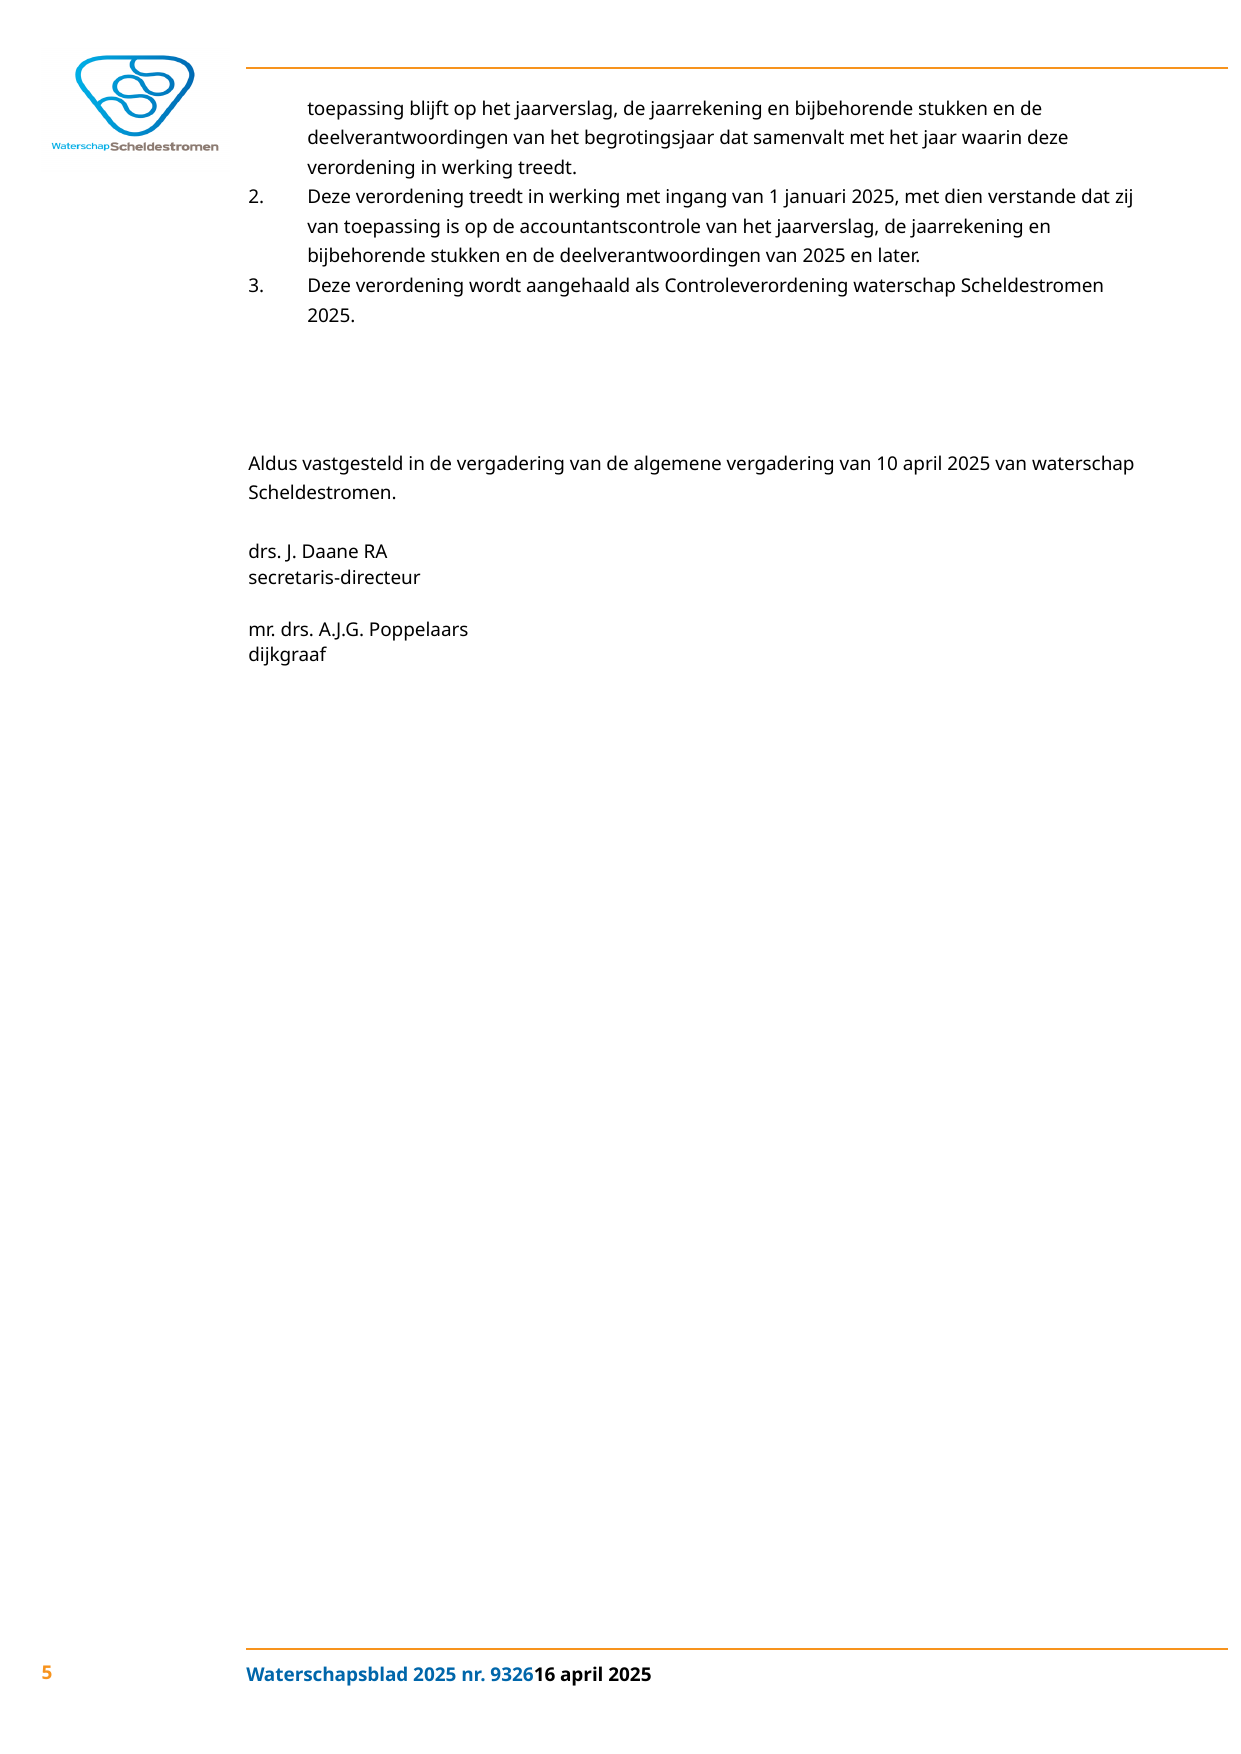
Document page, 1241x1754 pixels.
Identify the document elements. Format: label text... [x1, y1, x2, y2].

text Aldus vastgesteld in de vergadering van de algemene vergadering van 10 april 2025 van waterschap Scheldestromen. [248, 450, 1152, 505]
list toepassing blijft op het jaarverslag, de jaarrekening en bijbehorende stukken en de deelverantwoordingen van het begrotingsjaar dat samenvalt met het jaar waarin deze verordening in werking treedt. [248, 95, 1152, 180]
text dijkgraaf [248, 641, 1152, 667]
picture [41, 47, 231, 172]
text drs. J. Daane RA [248, 538, 1152, 564]
list Deze verordening treedt in werking met ingang van 1 januari 2025, met dien verstande dat zij van toepassing is op de accountantscontrole van het jaarverslag, de jaarrekening en bijbehorende stukken en de deelverantwoordingen van 2025 en later. [248, 183, 1152, 268]
text secretaris-directeur [248, 564, 1152, 590]
list Deze verordening wordt aangehaald als Controleverordening waterschap Scheldestromen 2025. [248, 272, 1152, 328]
text mr. drs. A.J.G. Poppelaars [248, 616, 1152, 641]
